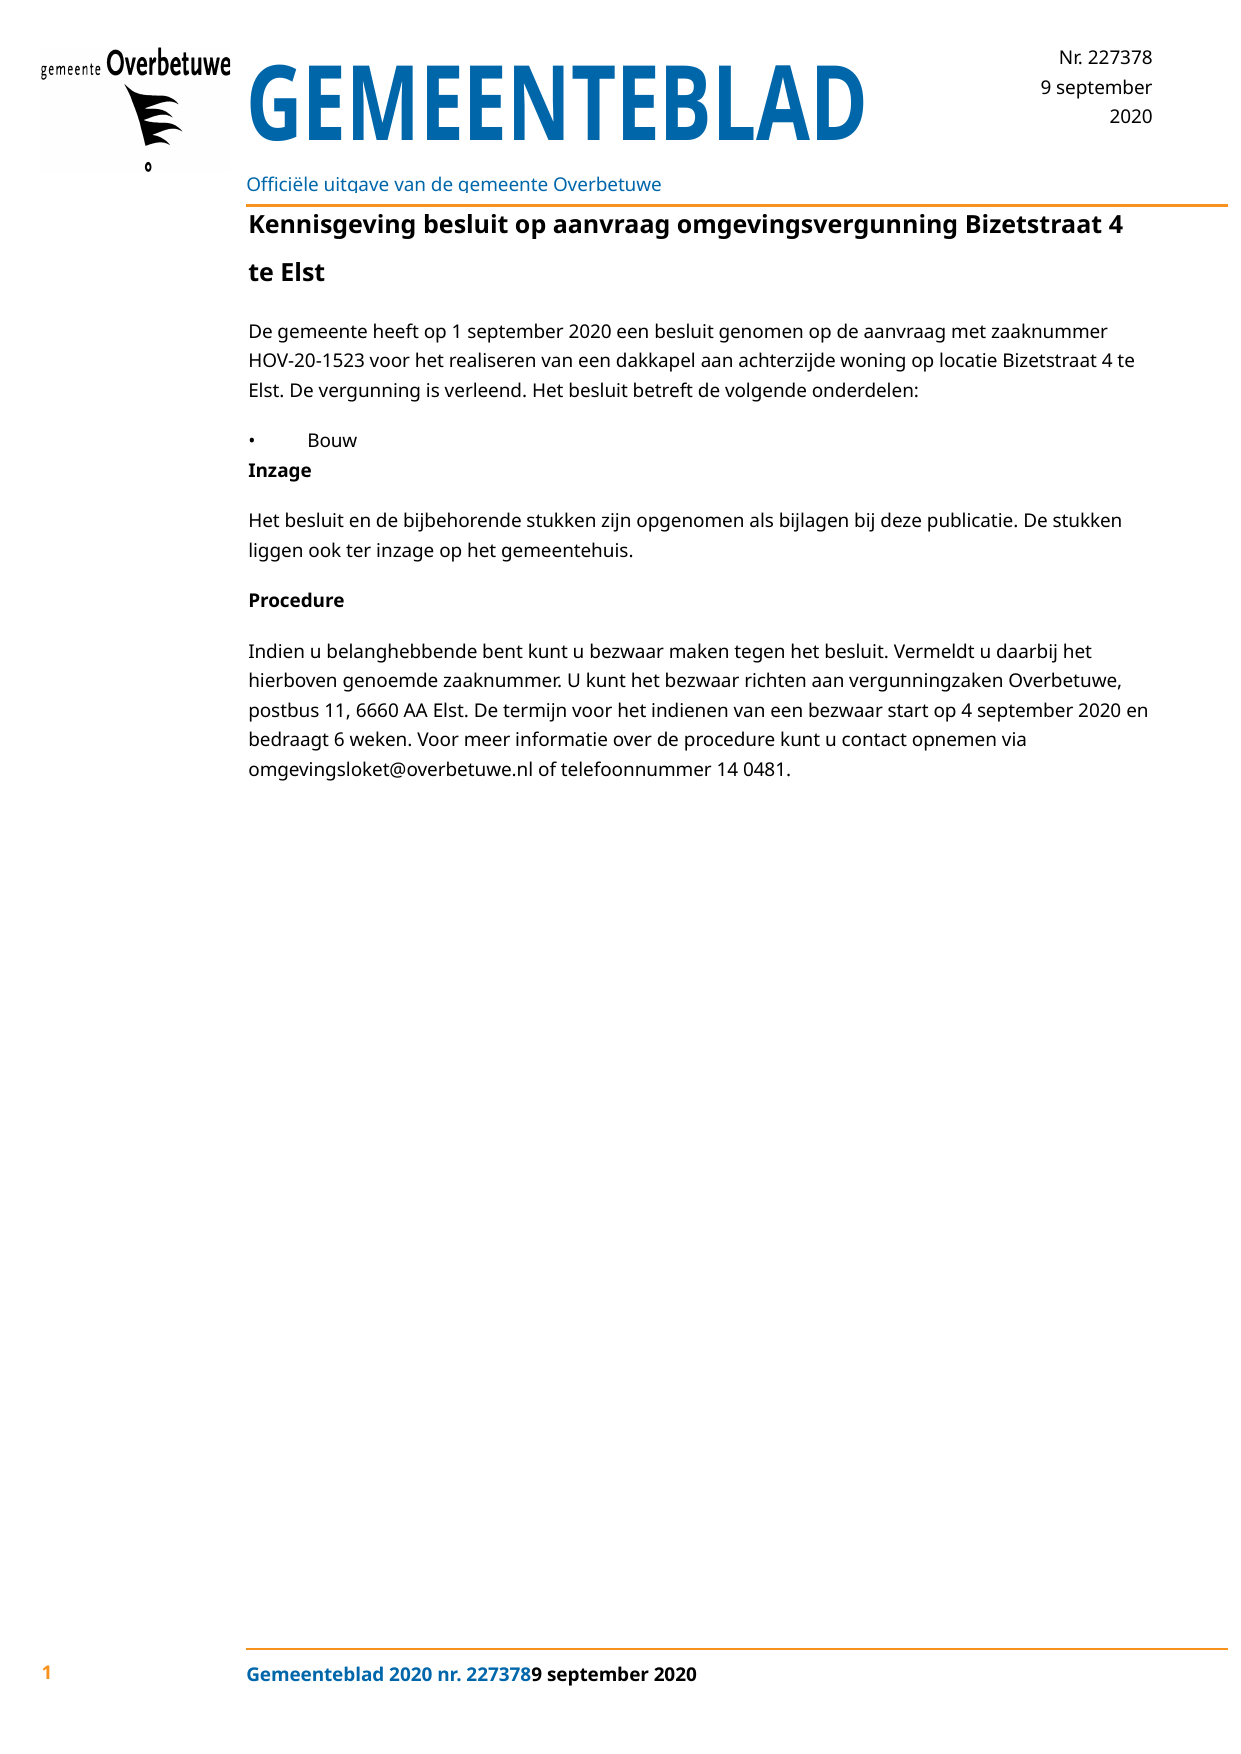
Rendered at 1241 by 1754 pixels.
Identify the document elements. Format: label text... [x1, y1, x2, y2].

text De gemeente heeft op 1 september 2020 een besluit genomen op de aanvraag met zaaknummer HOV-20-1523 voor het realiseren van een dakkapel aan achterzijde woning op locatie Bizetstraat 4 te Elst. De vergunning is verleend. Het besluit betreft de volgende onderdelen: [248, 318, 1152, 403]
text Kennisgeving besluit op aanvraag omgevingsvergunning Bizetstraat 4 te Elst [248, 207, 1152, 288]
text Het besluit en de bijbehorende stukken zijn opgenomen als bijlagen bij deze publicatie. De stukken liggen ook ter inzage op het gemeentehuis. [248, 507, 1152, 563]
text Indien u belanghebbende bent kunt u bezwaar maken tegen het besluit. Vermeldt u daarbij het hierboven genoemde zaaknummer. U kunt het bezwaar richten aan vergunningzaken Overbetuwe, postbus 11, 6660 AA Elst. De termijn voor het indienen van een bezwaar start op 4 september 2020 en bedraagt 6 weken. Voor meer informatie over de procedure kunt u contact opnemen via omgevingsloket@overbetuwe.nl of telefoonnummer 14 0481. [248, 638, 1152, 782]
text Procedure [248, 587, 1152, 613]
text Inzage [248, 457, 1152, 483]
list Bouw [248, 427, 1152, 453]
picture [41, 47, 231, 172]
